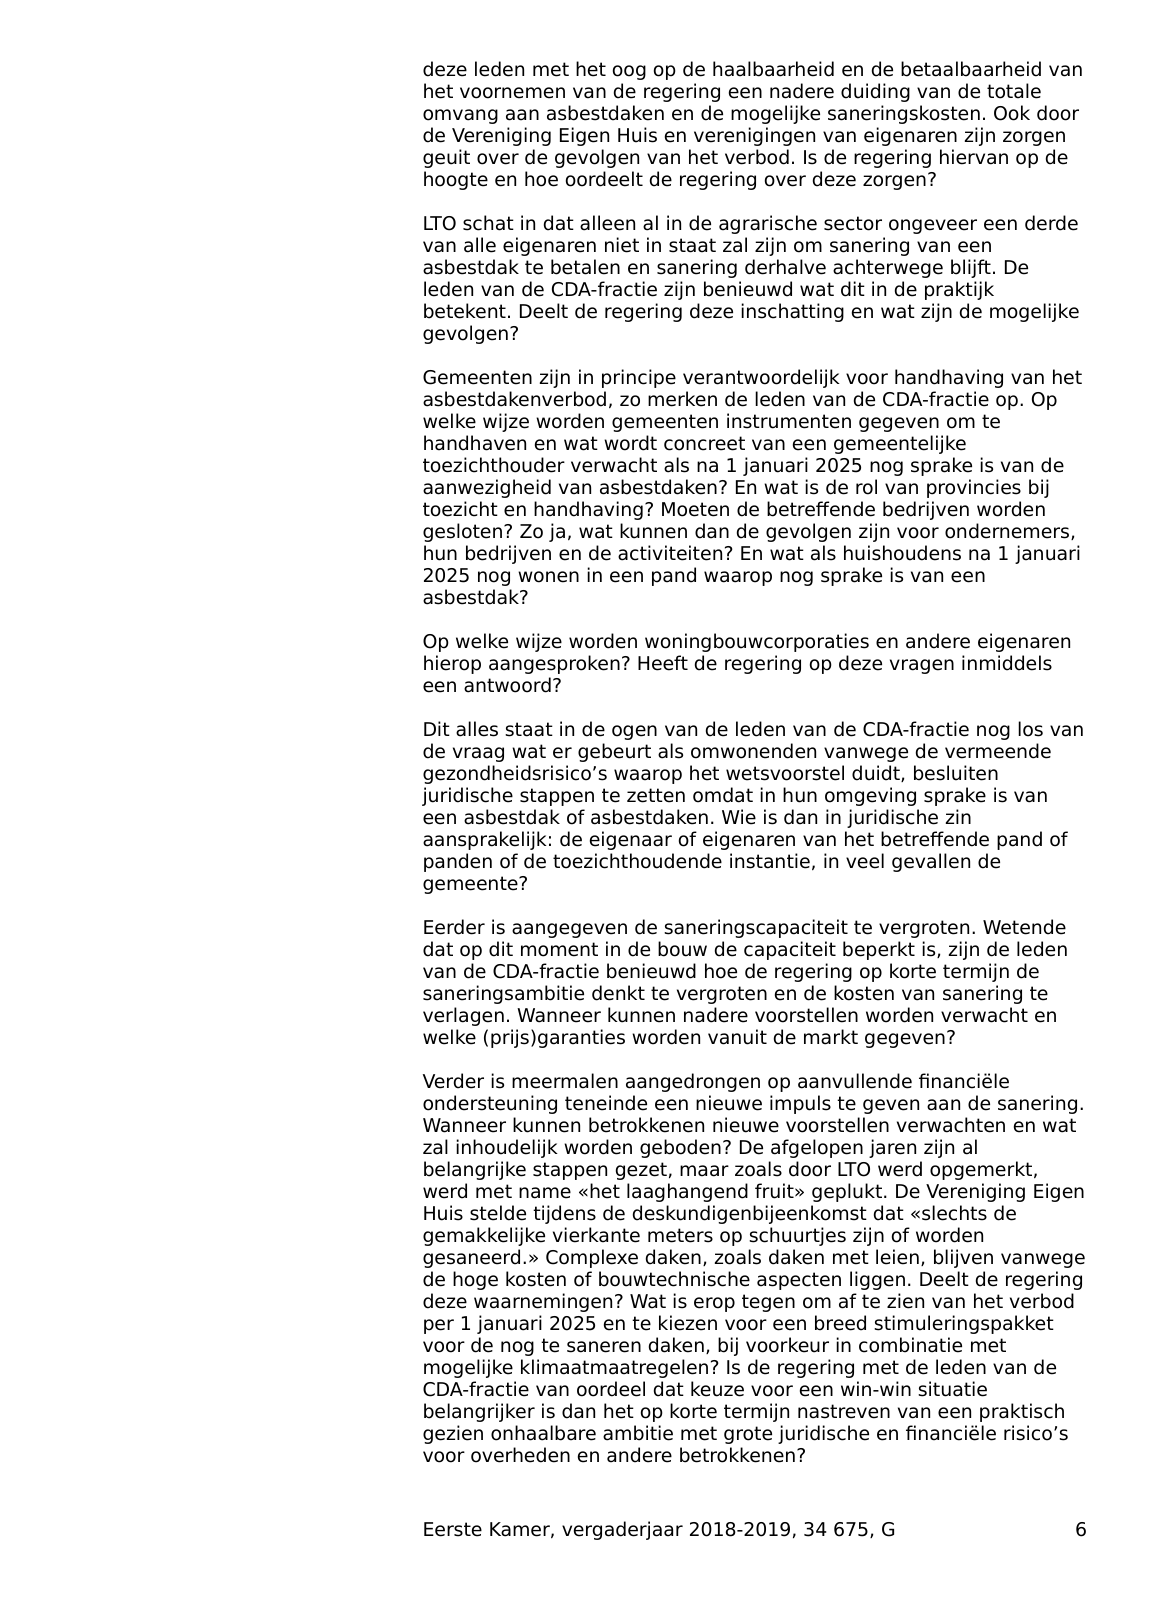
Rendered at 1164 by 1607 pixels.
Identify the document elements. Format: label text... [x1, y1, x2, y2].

text Gemeenten zijn in principe verantwoordelijk voor handhaving van het asbestdakenverbod, zo merken de leden van de CDA-fractie op. Op welke wijze worden gemeenten instrumenten gegeven om te handhaven en wat wordt concreet van een gemeentelijke toezichthouder verwacht als na 1 januari 2025 nog sprake is van de aanwezigheid van asbestdaken? En wat is de rol van provincies bij toezicht en handhaving? Moeten de betreffende bedrijven worden gesloten? Zo ja, wat kunnen dan de gevolgen zijn voor ondernemers, hun bedrijven en de activiteiten? En wat als huishoudens na 1 januari 2025 nog wonen in een pand waarop nog sprake is van een asbestdak? [422, 367, 1087, 609]
text Dit alles staat in de ogen van de leden van de CDA-fractie nog los van de vraag wat er gebeurt als omwonenden vanwege de vermeende gezondheidsrisico’s waarop het wetsvoorstel duidt, besluiten juridische stappen te zetten omdat in hun omgeving sprake is van een asbestdak of asbestdaken. Wie is dan in juridische zin aansprakelijk: de eigenaar of eigenaren van het betreffende pand of panden of de toezichthoudende instantie, in veel gevallen de gemeente? [422, 719, 1087, 895]
text LTO schat in dat alleen al in de agrarische sector ongeveer een derde van alle eigenaren niet in staat zal zijn om sanering van een asbestdak te betalen en sanering derhalve achterwege blijft. De leden van de CDA-fractie zijn benieuwd wat dit in de praktijk betekent. Deelt de regering deze inschatting en wat zijn de mogelijke gevolgen? [422, 213, 1087, 345]
text Verder is meermalen aangedrongen op aanvullende financiële ondersteuning teneinde een nieuwe impuls te geven aan de sanering. Wanneer kunnen betrokkenen nieuwe voorstellen verwachten en wat zal inhoudelijk worden geboden? De afgelopen jaren zijn al belangrijke stappen gezet, maar zoals door LTO werd opgemerkt, werd met name «het laaghangend fruit» geplukt. De Vereniging Eigen Huis stelde tijdens de deskundigenbijeenkomst dat «slechts de gemakkelijke vierkante meters op schuurtjes zijn of worden gesaneerd.» Complexe daken, zoals daken met leien, blijven vanwege de hoge kosten of bouwtechnische aspecten liggen. Deelt de regering deze waarnemingen? Wat is erop tegen om af te zien van het verbod per 1 januari 2025 en te kiezen voor een breed stimuleringspakket voor de nog te saneren daken, bij voorkeur in combinatie met mogelijke klimaatmaatregelen? Is de regering met de leden van de CDA-fractie van oordeel dat keuze voor een win-win situatie belangrijker is dan het op korte termijn nastreven van een praktisch gezien onhaalbare ambitie met grote juridische en financiële risico’s voor overheden en andere betrokkenen? [422, 1071, 1087, 1467]
text deze leden met het oog op de haalbaarheid en de betaalbaarheid van het voornemen van de regering een nadere duiding van de totale omvang aan asbestdaken en de mogelijke saneringskosten. Ook door de Vereniging Eigen Huis en verenigingen van eigenaren zijn zorgen geuit over de gevolgen van het verbod. Is de regering hiervan op de hoogte en hoe oordeelt de regering over deze zorgen? [422, 59, 1087, 191]
text Eerder is aangegeven de saneringscapaciteit te vergroten. Wetende dat op dit moment in de bouw de capaciteit beperkt is, zijn de leden van de CDA-fractie benieuwd hoe de regering op korte termijn de saneringsambitie denkt te vergroten en de kosten van sanering te verlagen. Wanneer kunnen nadere voorstellen worden verwacht en welke (prijs)garanties worden vanuit de markt gegeven? [422, 917, 1087, 1049]
text Op welke wijze worden woningbouwcorporaties en andere eigenaren hierop aangesproken? Heeft de regering op deze vragen inmiddels een antwoord? [422, 631, 1087, 697]
